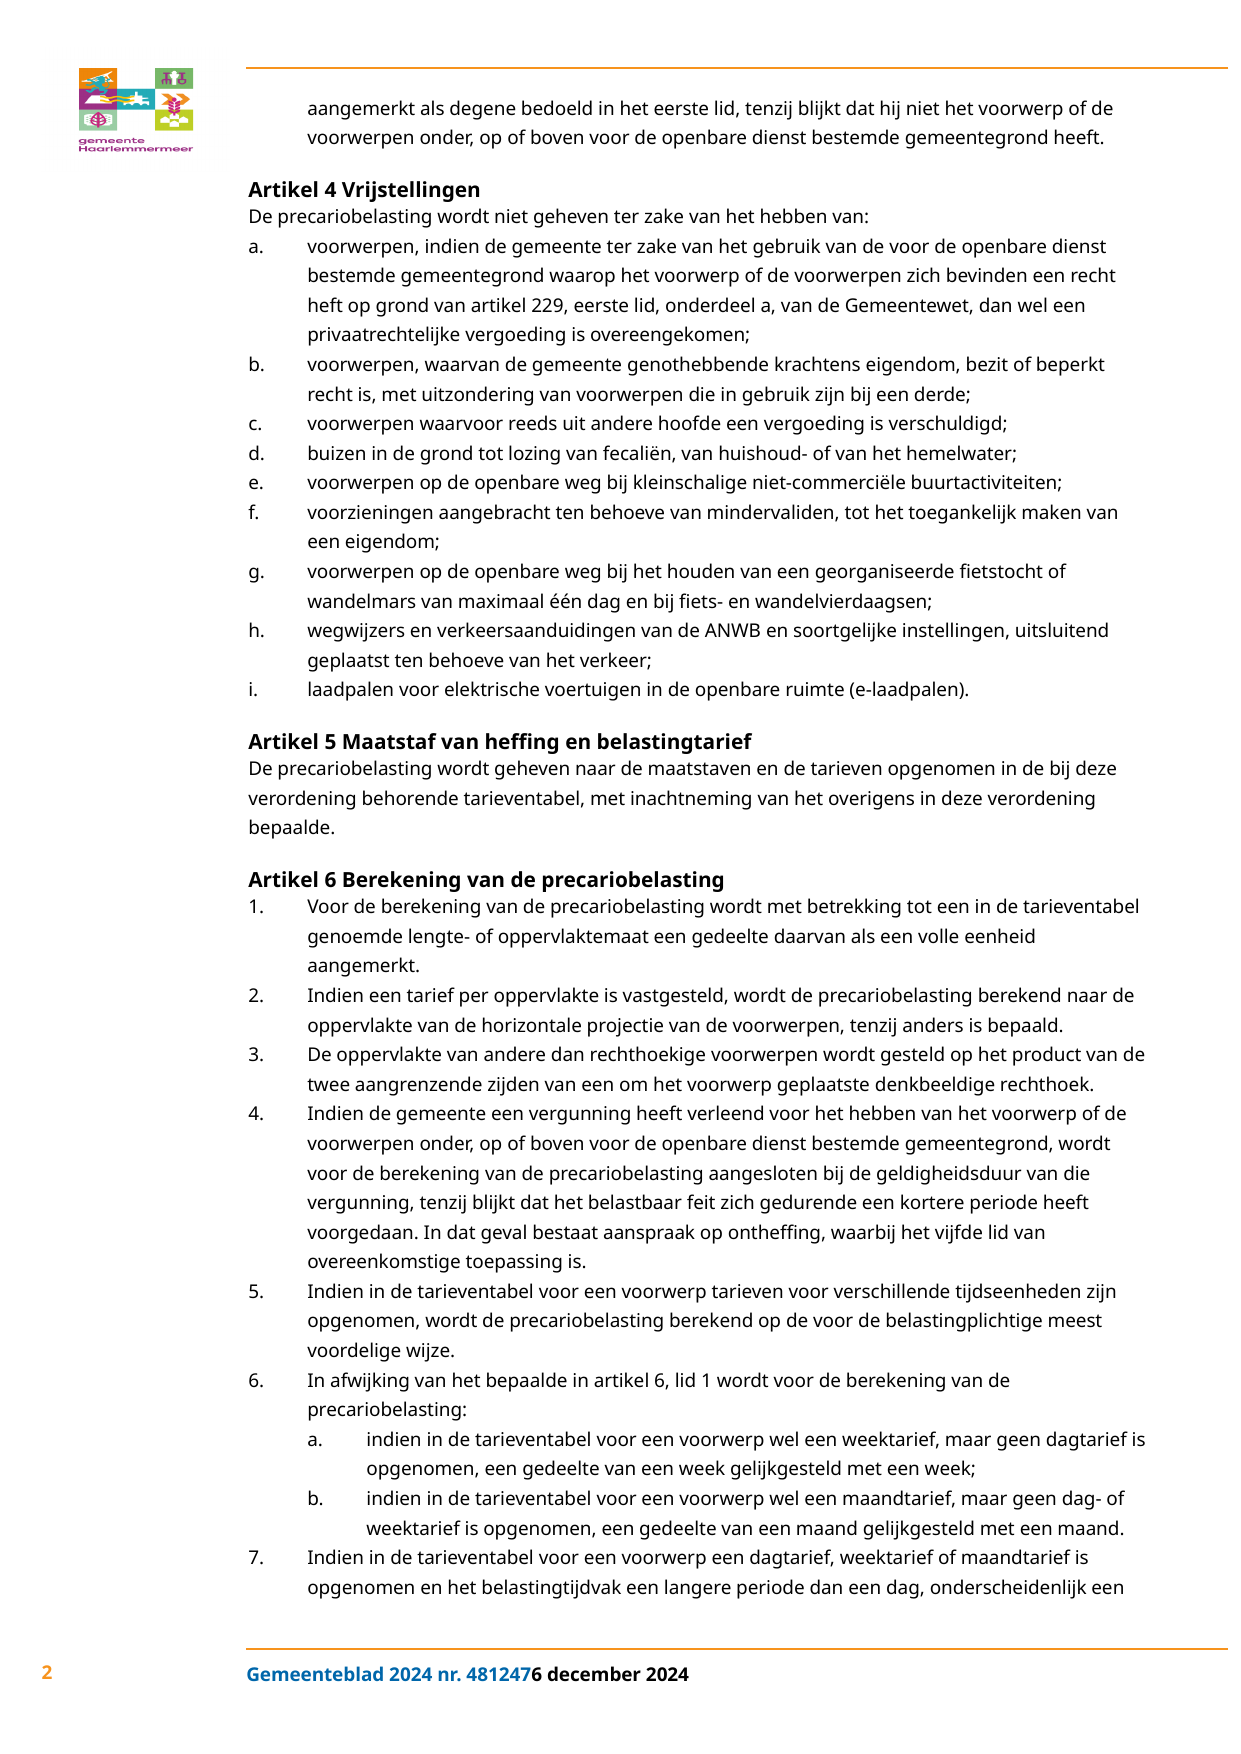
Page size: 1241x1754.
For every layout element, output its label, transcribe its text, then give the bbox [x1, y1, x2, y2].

list indien in de tarieventabel voor een voorwerp wel een maandtarief, maar geen dag- of weektarief is opgenomen, een gedeelte van een maand gelijkgesteld met een maand. [307, 1485, 1152, 1540]
list voorwerpen op de openbare weg bij het houden van een georganiseerde fietstocht of wandelmars van maximaal één dag en bij fiets- en wandelvierdaagsen; [248, 558, 1152, 613]
list voorwerpen, indien de gemeente ter zake van het gebruik van de voor de openbare dienst bestemde gemeentegrond waarop het voorwerp of de voorwerpen zich bevinden een recht heft op grond van artikel 229, eerste lid, onderdeel a, van de Gemeentewet, dan wel een privaatrechtelijke vergoeding is overeengekomen; [248, 233, 1152, 347]
list In afwijking van het bepaalde in artikel 6, lid 1 wordt voor de berekening van de precariobelasting: [248, 1367, 1152, 1422]
list De oppervlakte van andere dan rechthoekige voorwerpen wordt gesteld op het product van de twee aangrenzende zijden van een om het voorwerp geplaatste denkbeeldige rechthoek. [248, 1041, 1152, 1097]
list Indien in de tarieventabel voor een voorwerp een dagtarief, weektarief of maandtarief is opgenomen en het belastingtijdvak een langere periode dan een dag, onderscheidenlijk een [248, 1544, 1152, 1599]
text Artikel 4 Vrijstellingen [248, 175, 1152, 203]
list Indien een tarief per oppervlakte is vastgesteld, wordt de precariobelasting berekend naar de oppervlakte van de horizontale projectie van de voorwerpen, tenzij anders is bepaald. [248, 982, 1152, 1037]
text Artikel 6 Berekening van de precariobelasting [248, 865, 1152, 893]
text De precariobelasting wordt geheven naar de maatstaven en de tarieven opgenomen in de bij deze verordening behorende tarieventabel, met inachtneming van het overigens in deze verordening bepaalde. [248, 755, 1152, 840]
list voorwerpen, waarvan de gemeente genothebbende krachtens eigendom, bezit of beperkt recht is, met uitzondering van voorwerpen die in gebruik zijn bij een derde; [248, 351, 1152, 406]
list voorzieningen aangebracht ten behoeve van mindervaliden, tot het toegankelijk maken van een eigendom; [248, 499, 1152, 554]
list indien in de tarieventabel voor een voorwerp wel een weektarief, maar geen dagtarief is opgenomen, een gedeelte van een week gelijkgesteld met een week; [307, 1426, 1152, 1481]
list aangemerkt als degene bedoeld in het eerste lid, tenzij blijkt dat hij niet het voorwerp of de voorwerpen onder, op of boven voor de openbare dienst bestemde gemeentegrond heeft. [248, 95, 1152, 150]
list Voor de berekening van de precariobelasting wordt met betrekking tot een in de tarieventabel genoemde lengte- of oppervlaktemaat een gedeelte daarvan als een volle eenheid aangemerkt. [248, 893, 1152, 978]
list voorwerpen op de openbare weg bij kleinschalige niet-commerciële buurtactiviteiten; [248, 469, 1152, 495]
list Indien de gemeente een vergunning heeft verleend voor het hebben van het voorwerp of de voorwerpen onder, op of boven voor de openbare dienst bestemde gemeentegrond, wordt voor de berekening van de precariobelasting aangesloten bij de geldigheidsduur van die vergunning, tenzij blijkt dat het belastbaar feit zich gedurende een kortere periode heeft voorgedaan. In dat geval bestaat aanspraak op ontheffing, waarbij het vijfde lid van overeenkomstige toepassing is. [248, 1101, 1152, 1274]
text Artikel 5 Maatstaf van heffing en belastingtarief [248, 727, 1152, 755]
list Indien in de tarieventabel voor een voorwerp tarieven voor verschillende tijdseenheden zijn opgenomen, wordt de precariobelasting berekend op de voor de belastingplichtige meest voordelige wijze. [248, 1278, 1152, 1363]
picture [41, 47, 231, 172]
list buizen in de grond tot lozing van fecaliën, van huishoud- of van het hemelwater; [248, 440, 1152, 466]
list wegwijzers en verkeersaanduidingen van de ANWB en soortgelijke instellingen, uitsluitend geplaatst ten behoeve van het verkeer; [248, 617, 1152, 673]
list voorwerpen waarvoor reeds uit andere hoofde een vergoeding is verschuldigd; [248, 410, 1152, 436]
list laadpalen voor elektrische voertuigen in de openbare ruimte (e-laadpalen). [248, 677, 1152, 702]
text De precariobelasting wordt niet geheven ter zake van het hebben van: [248, 203, 1152, 229]
